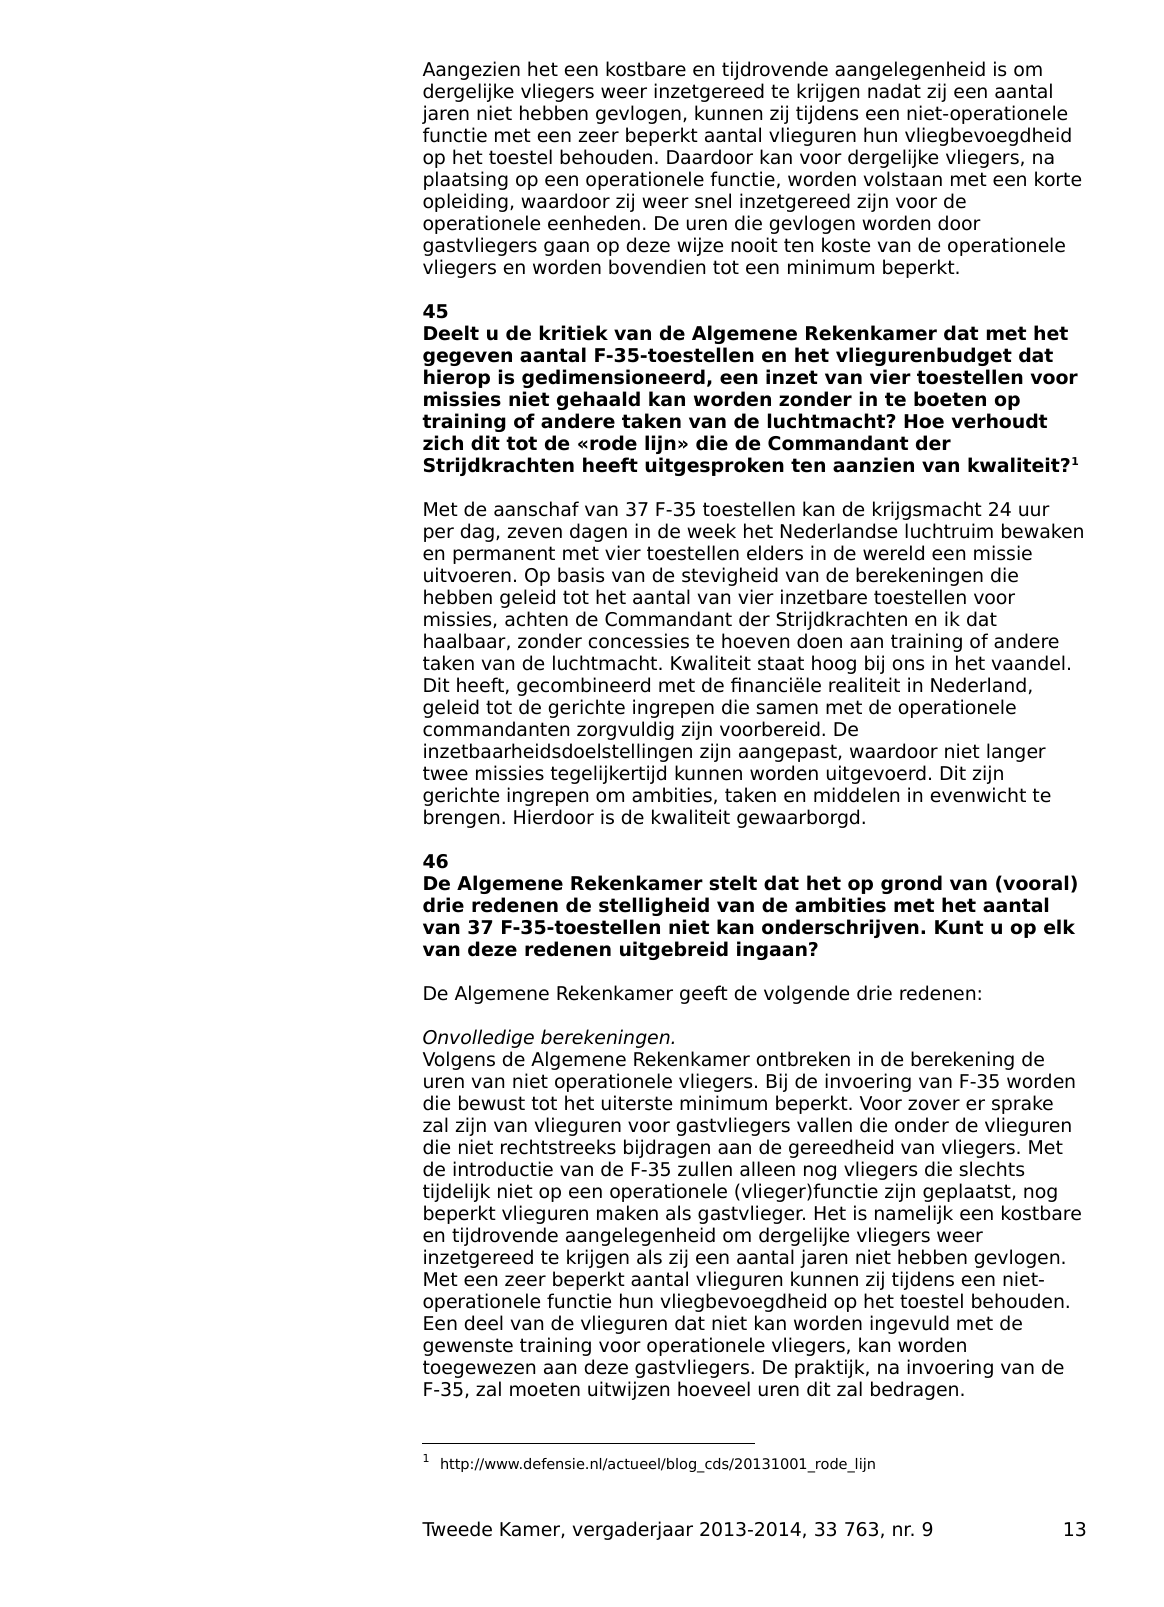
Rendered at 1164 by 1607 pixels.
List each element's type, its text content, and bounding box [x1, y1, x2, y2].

text Deelt u de kritiek van de Algemene Rekenkamer dat met het gegeven aantal F-35-toestellen en het vliegurenbudget dat hierop is gedimensioneerd, een inzet van vier toestellen voor missies niet gehaald kan worden zonder in te boeten op training of andere taken van de luchtmacht? Hoe verhoudt zich dit tot de «rode lijn» die de Commandant der Strijdkrachten heeft uitgesproken ten aanzien van kwaliteit? [422, 323, 1087, 477]
text Met de aanschaf van 37 F-35 toestellen kan de krijgsmacht 24 uur per dag, zeven dagen in de week het Nederlandse luchtruim bewaken en permanent met vier toestellen elders in de wereld een missie uitvoeren. Op basis van de stevigheid van de berekeningen die hebben geleid tot het aantal van vier inzetbare toestellen voor missies, achten de Commandant der Strijdkrachten en ik dat haalbaar, zonder concessies te hoeven doen aan training of andere taken van de luchtmacht. Kwaliteit staat hoog bij ons in het vaandel. Dit heeft, gecombineerd met de financiële realiteit in Nederland, geleid tot de gerichte ingrepen die samen met de operationele commandanten zorgvuldig zijn voorbereid. De inzetbaarheidsdoelstellingen zijn aangepast, waardoor niet langer twee missies tegelijkertijd kunnen worden uitgevoerd. Dit zijn gerichte ingrepen om ambities, taken en middelen in evenwicht te brengen. Hierdoor is de kwaliteit gewaarborgd. [422, 499, 1087, 829]
text 45 [422, 301, 1087, 323]
text De Algemene Rekenkamer geeft de volgende drie redenen: [422, 983, 1087, 1005]
text Aangezien het een kostbare en tijdrovende aangelegenheid is om dergelijke vliegers weer inzetgereed te krijgen nadat zij een aantal jaren niet hebben gevlogen, kunnen zij tijdens een niet-operationele functie met een zeer beperkt aantal vlieguren hun vliegbevoegdheid op het toestel behouden. Daardoor kan voor dergelijke vliegers, na plaatsing op een operationele functie, worden volstaan met een korte opleiding, waardoor zij weer snel inzetgereed zijn voor de operationele eenheden. De uren die gevlogen worden door gastvliegers gaan op deze wijze nooit ten koste van de operationele vliegers en worden bovendien tot een minimum beperkt. [422, 59, 1087, 279]
text Onvolledige berekeningen. [422, 1027, 1087, 1049]
text 46 [422, 851, 1087, 873]
text Volgens de Algemene Rekenkamer ontbreken in de berekening de uren van niet operationele vliegers. Bij de invoering van F-35 worden die bewust tot het uiterste minimum beperkt. Voor zover er sprake zal zijn van vlieguren voor gastvliegers vallen die onder de vlieguren die niet rechtstreeks bijdragen aan de gereedheid van vliegers. Met de introductie van de F-35 zullen alleen nog vliegers die slechts tijdelijk niet op een operationele (vlieger)functie zijn geplaatst, nog beperkt vlieguren maken als gastvlieger. Het is namelijk een kostbare en tijdrovende aangelegenheid om dergelijke vliegers weer inzetgereed te krijgen als zij een aantal jaren niet hebben gevlogen. Met een zeer beperkt aantal vlieguren kunnen zij tijdens een niet-operationele functie hun vliegbevoegdheid op het toestel behouden. Een deel van de vlieguren dat niet kan worden ingevuld met de gewenste training voor operationele vliegers, kan worden toegewezen aan deze gastvliegers. De praktijk, na invoering van de F-35, zal moeten uitwijzen hoeveel uren dit zal bedragen. [422, 1049, 1087, 1401]
text De Algemene Rekenkamer stelt dat het op grond van (vooral) drie redenen de stelligheid van de ambities met het aantal van 37 F-35-toestellen niet kan onderschrijven. Kunt u op elk van deze redenen uitgebreid ingaan? [422, 873, 1087, 961]
text http://www.defensie.nl/actueel/blog_cds/20131001_rode_lijn [422, 1452, 1087, 1474]
